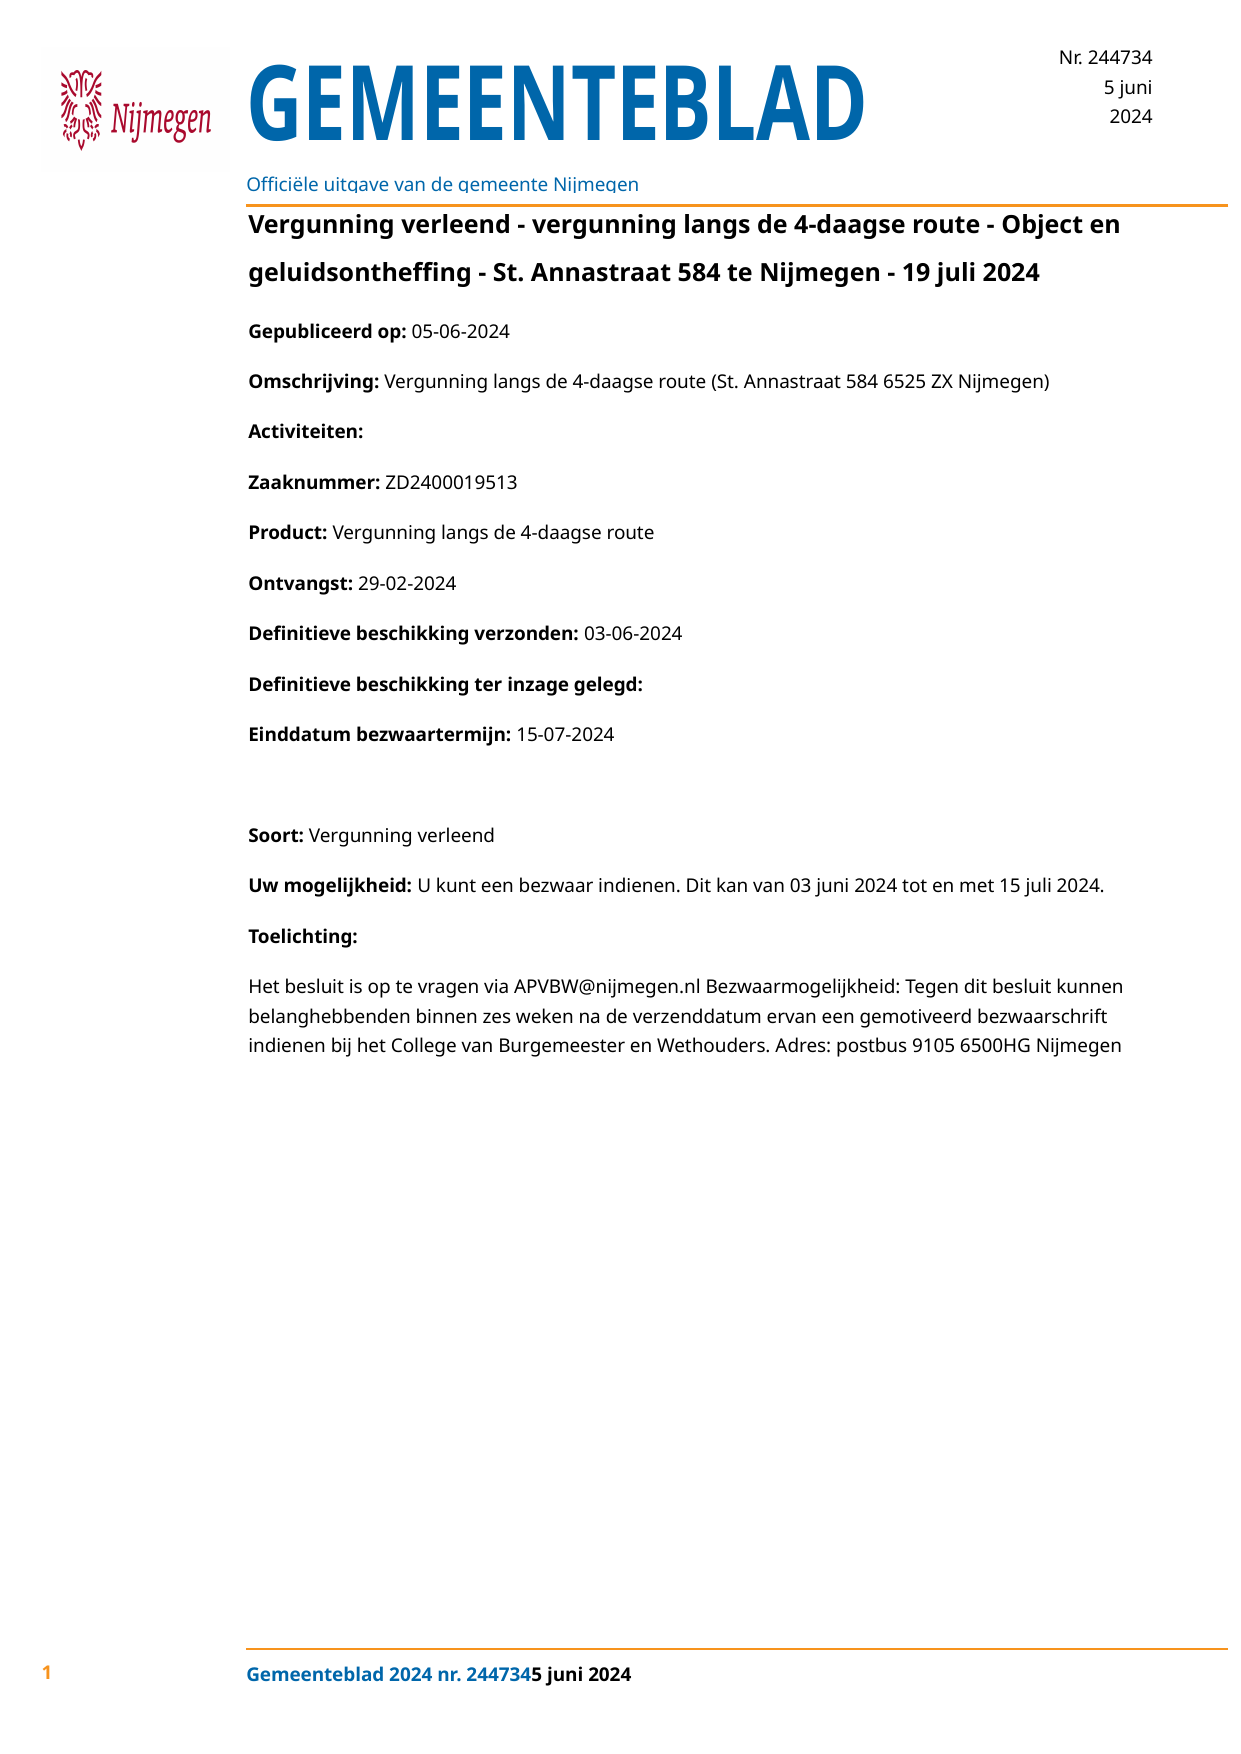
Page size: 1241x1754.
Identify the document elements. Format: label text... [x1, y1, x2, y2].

text Soort: Vergunning verleend [248, 822, 1152, 848]
text Activiteiten: [248, 419, 1152, 444]
text Toelichting: [248, 923, 1152, 949]
text Vergunning verleend - vergunning langs de 4-daagse route - Object en geluidsontheffing - St. Annastraat 584 te Nijmegen - 19 juli 2024 [248, 207, 1152, 288]
text Uw mogelijkheid: U kunt een bezwaar indienen. Dit kan van 03 juni 2024 tot en met 15 juli 2024. [248, 872, 1152, 898]
text Omschrijving: Vergunning langs de 4-daagse route (St. Annastraat 584 6525 ZX Nijmegen) [248, 368, 1152, 394]
text Gepubliceerd op: 05-06-2024 [248, 318, 1152, 344]
text Definitieve beschikking verzonden: 03-06-2024 [248, 620, 1152, 646]
text Ontvangst: 29-02-2024 [248, 570, 1152, 596]
text Het besluit is op te vragen via APVBW@nijmegen.nl Bezwaarmogelijkheid: Tegen dit besluit kunnen belanghebbenden binnen zes weken na de verzenddatum ervan een gemotiveerd bezwaarschrift indienen bij het College van Burgemeester en Wethouders. Adres: postbus 9105 6500HG Nijmegen [248, 973, 1152, 1058]
text Einddatum bezwaartermijn: 15-07-2024 [248, 721, 1152, 747]
text Definitieve beschikking ter inzage gelegd: [248, 671, 1152, 697]
picture [41, 47, 231, 172]
text Product: Vergunning langs de 4-daagse route [248, 519, 1152, 545]
text Zaaknummer: ZD2400019513 [248, 469, 1152, 495]
